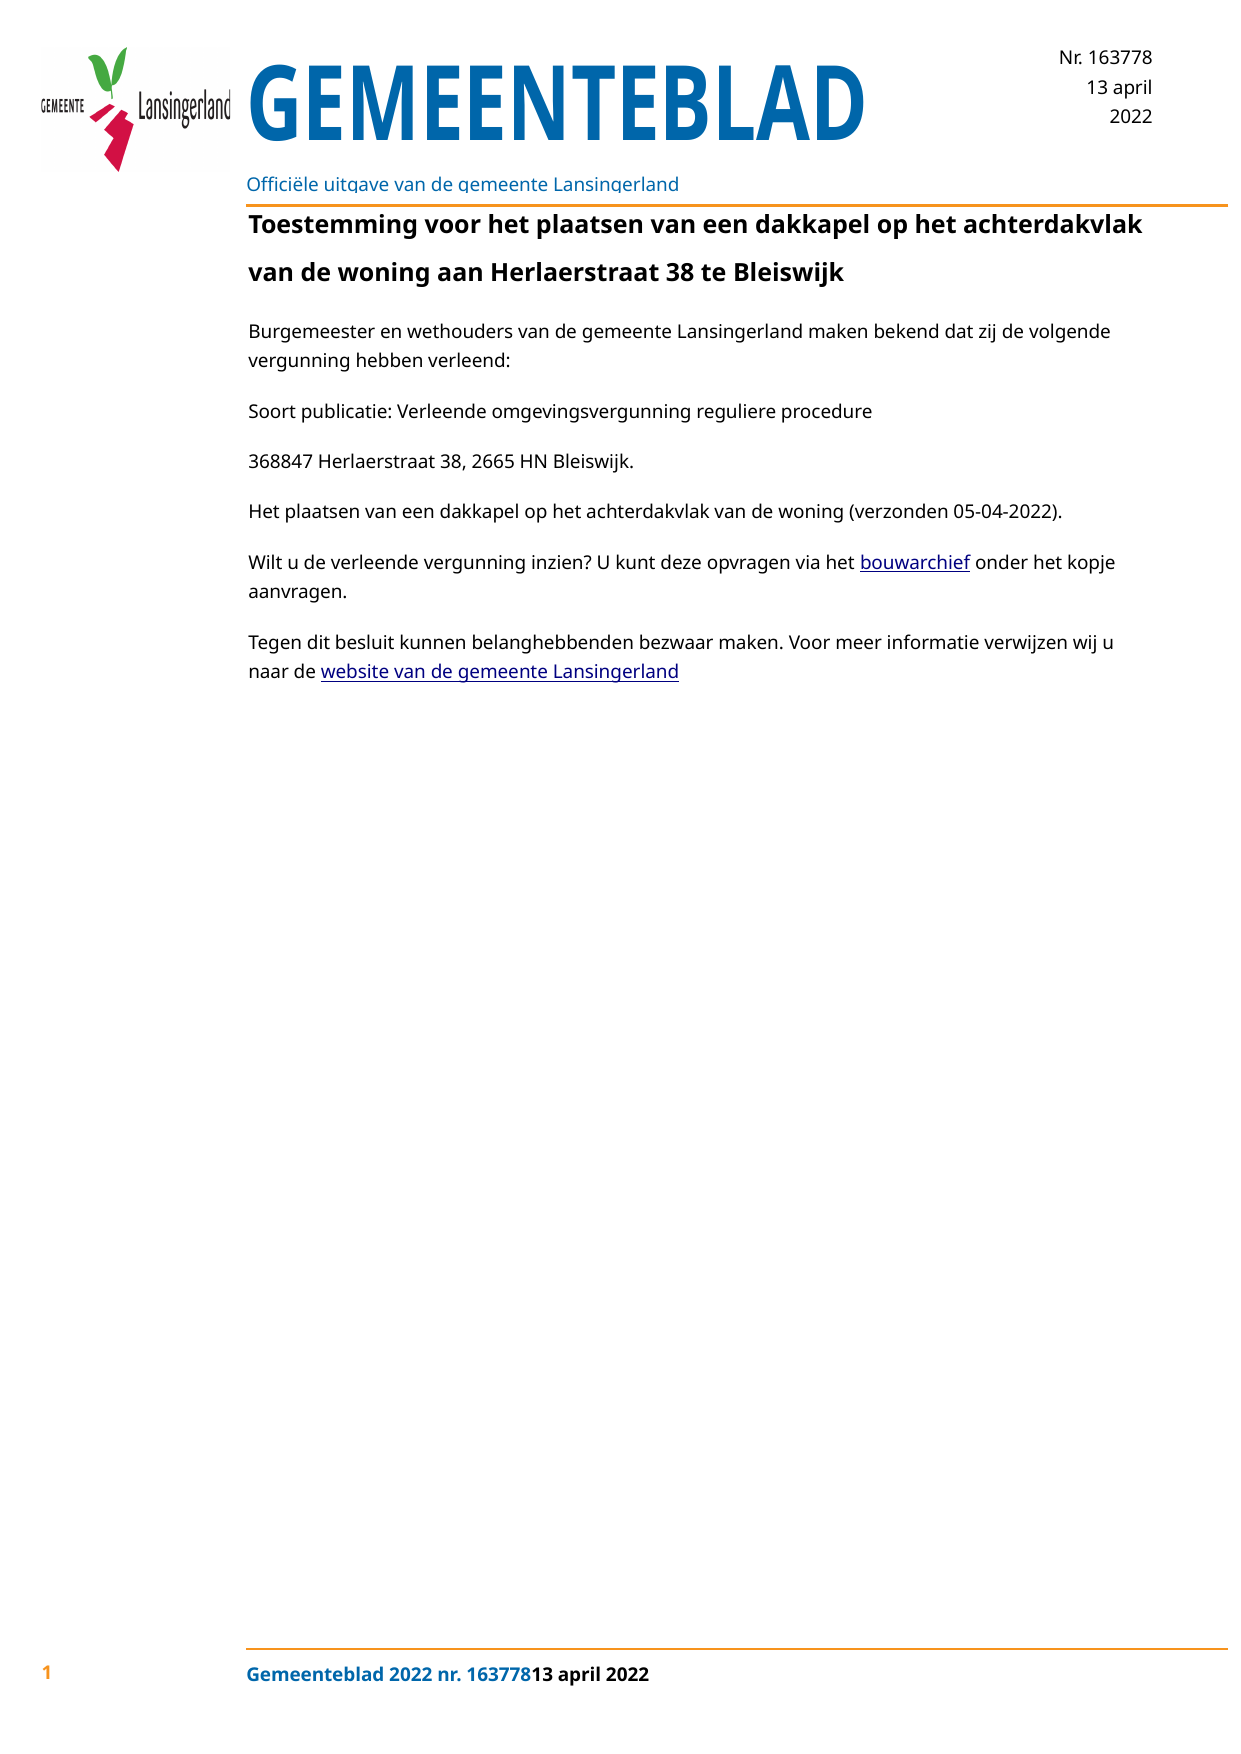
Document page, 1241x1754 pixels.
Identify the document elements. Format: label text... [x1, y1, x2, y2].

text Tegen dit besluit kunnen belanghebbenden bezwaar maken. Voor meer informatie verwijzen wij u naar de website van de gemeente Lansingerland [248, 629, 1152, 684]
text Soort publicatie: Verleende omgevingsvergunning reguliere procedure [248, 398, 1152, 424]
text Het plaatsen van een dakkapel op het achterdakvlak van de woning (verzonden 05-04-2022). [248, 499, 1152, 524]
text 368847 Herlaerstraat 38, 2665 HN Bleiswijk. [248, 448, 1152, 474]
picture [41, 47, 231, 172]
text Toestemming voor het plaatsen van een dakkapel op het achterdakvlak van de woning aan Herlaerstraat 38 te Bleiswijk [248, 207, 1152, 288]
text Burgemeester en wethouders van de gemeente Lansingerland maken bekend dat zij de volgende vergunning hebben verleend: [248, 318, 1152, 373]
text Wilt u de verleende vergunning inzien? U kunt deze opvragen via het bouwarchief onder het kopje aanvragen. [248, 549, 1152, 604]
